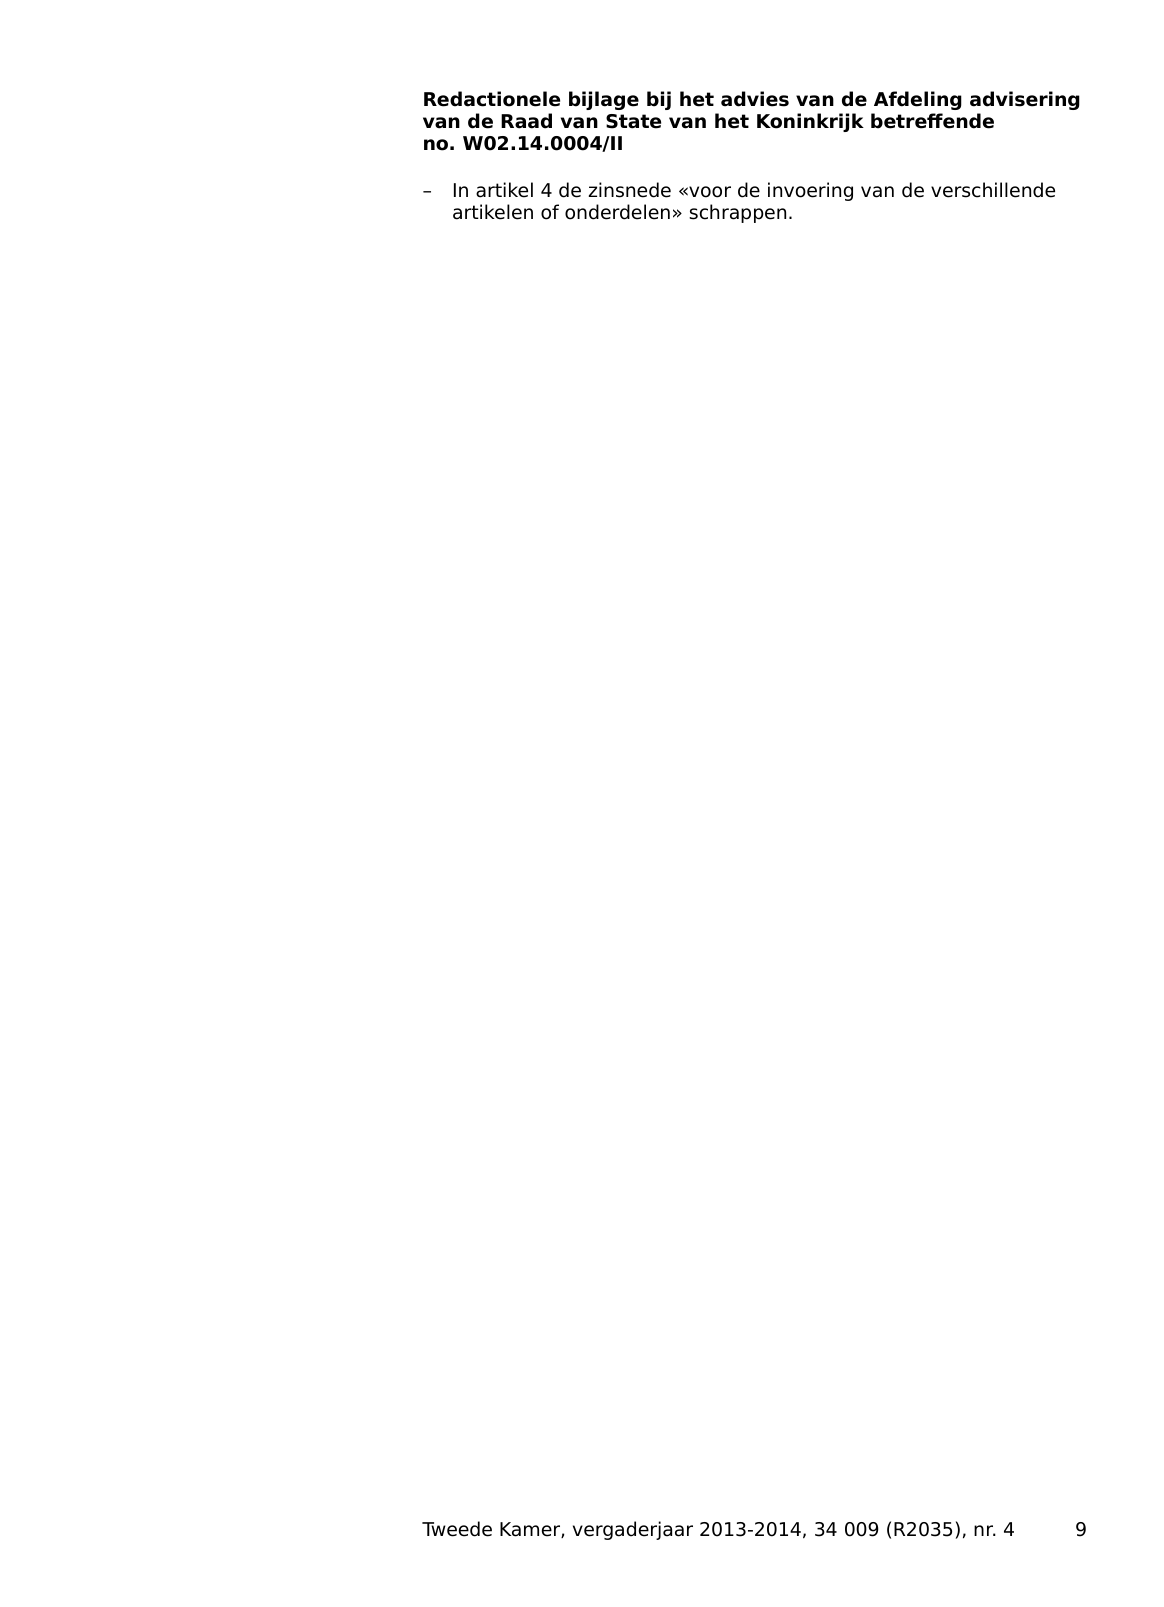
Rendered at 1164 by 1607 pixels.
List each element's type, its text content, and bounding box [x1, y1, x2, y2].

subtitle Redactionele bijlage bij het advies van de Afdeling advisering van de Raad van State van het Koninkrijk betreffende no. W02.14.0004/II [77, 89, 1087, 155]
text – In artikel 4 de zinsnede «voor de invoering van de verschillende artikelen of onderdelen» schrappen. [422, 180, 1087, 224]
